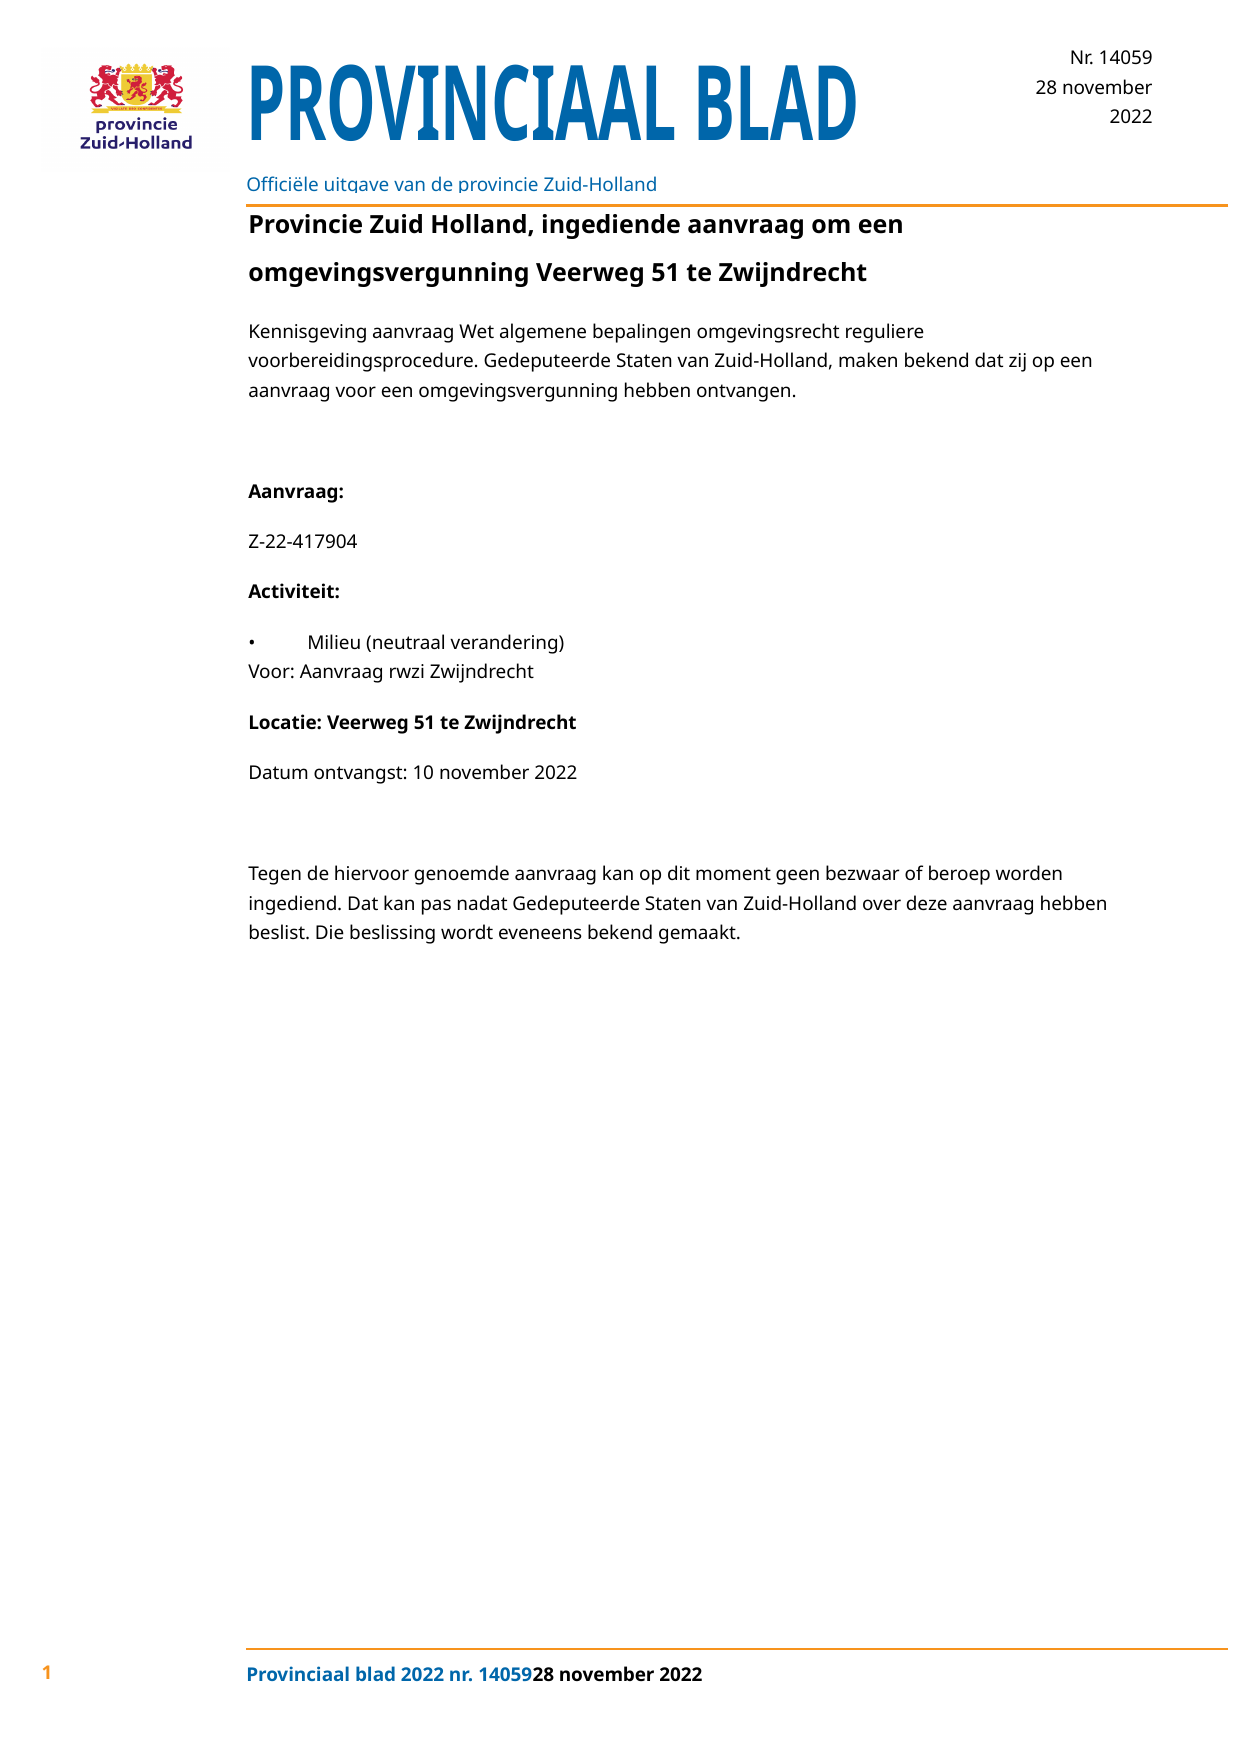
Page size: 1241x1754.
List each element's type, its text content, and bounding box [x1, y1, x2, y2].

text Z-22-417904 [248, 528, 1152, 554]
text Aanvraag: [248, 478, 1152, 504]
picture [41, 47, 231, 172]
text Locatie: Veerweg 51 te Zwijndrecht [248, 709, 1152, 735]
text Provincie Zuid Holland, ingediende aanvraag om een omgevingsvergunning Veerweg 51 te Zwijndrecht [248, 207, 1152, 288]
text Tegen de hiervoor genoemde aanvraag kan op dit moment geen bezwaar of beroep worden ingediend. Dat kan pas nadat Gedeputeerde Staten van Zuid-Holland over deze aanvraag hebben beslist. Die beslissing wordt eveneens bekend gemaakt. [248, 860, 1152, 945]
text Activiteit: [248, 579, 1152, 604]
text Datum ontvangst: 10 november 2022 [248, 759, 1152, 785]
text Kennisgeving aanvraag Wet algemene bepalingen omgevingsrecht reguliere voorbereidingsprocedure. Gedeputeerde Staten van Zuid-Holland, maken bekend dat zij op een aanvraag voor een omgevingsvergunning hebben ontvangen. [248, 318, 1152, 403]
text Voor: Aanvraag rwzi Zwijndrecht [248, 659, 1152, 684]
list Milieu (neutraal verandering) [248, 629, 1152, 655]
